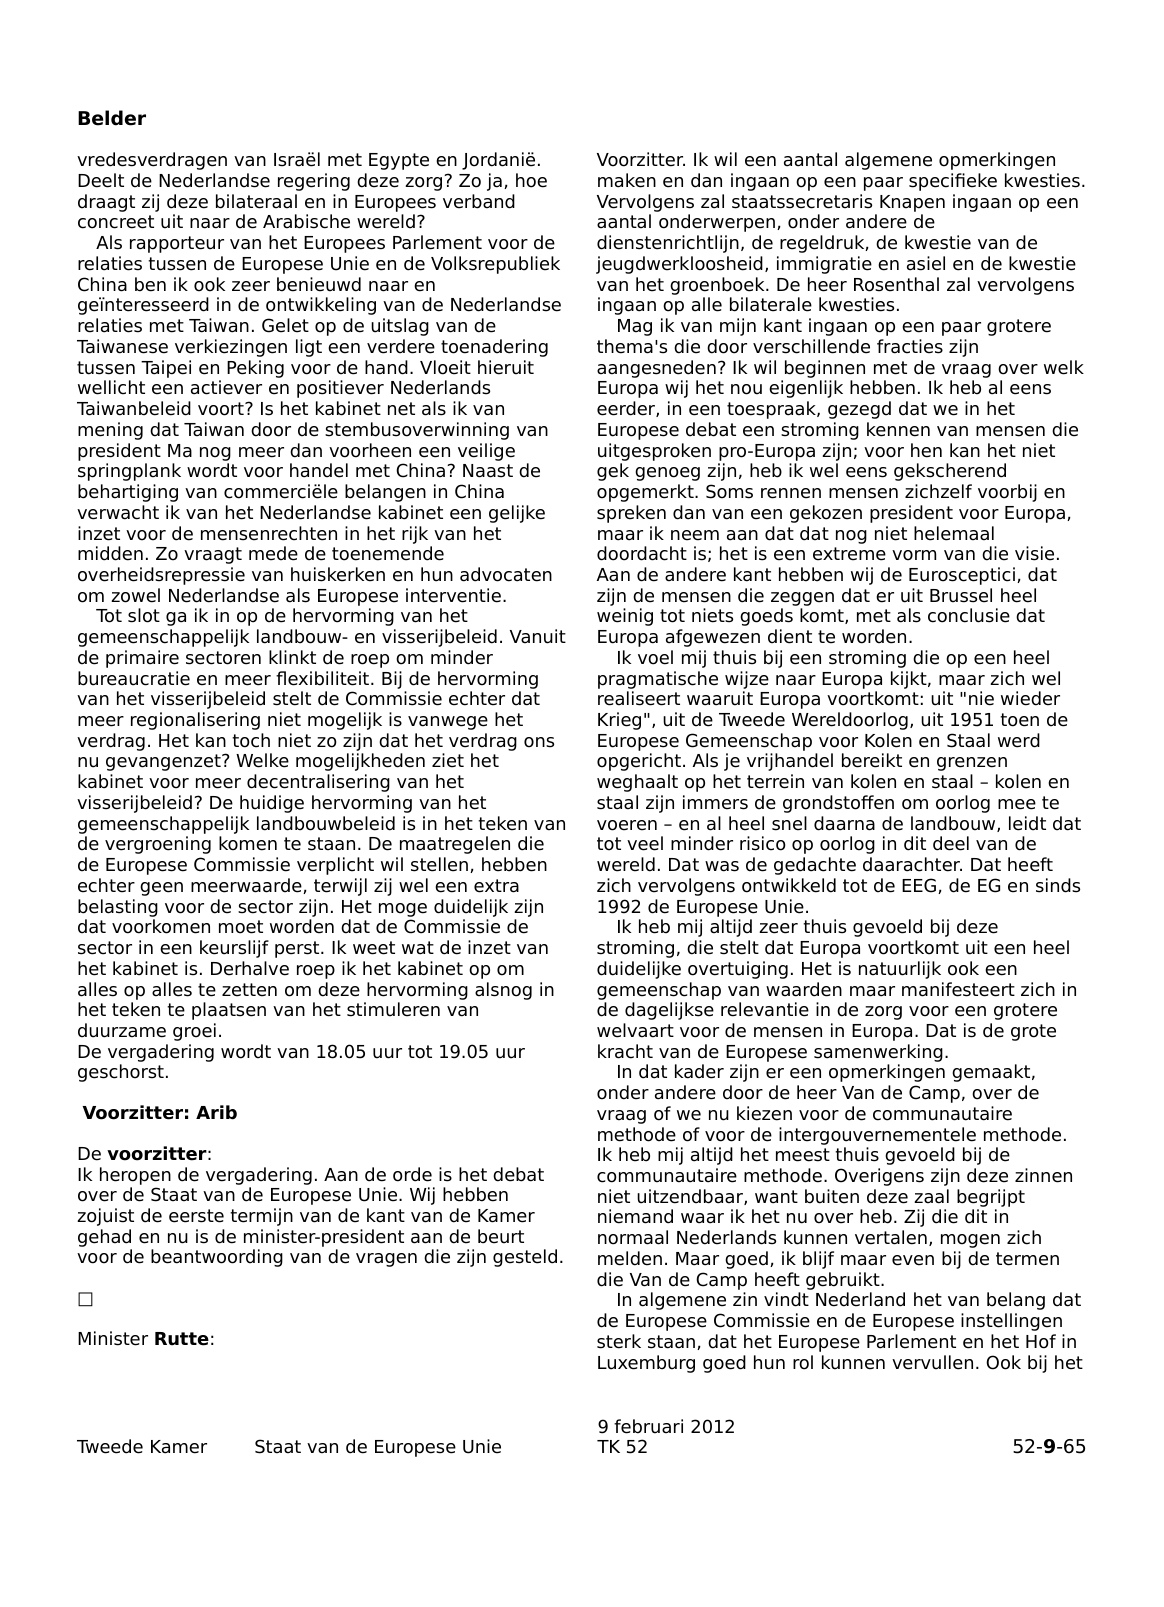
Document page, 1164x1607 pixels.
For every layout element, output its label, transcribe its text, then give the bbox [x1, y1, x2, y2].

text Voorzitter. Ik wil een aantal algemene opmerkingen maken en dan ingaan op een paar specifieke kwesties. Vervolgens zal staatssecretaris Knapen ingaan op een aantal onderwerpen, onder andere de dienstenrichtlijn, de regeldruk, de kwestie van de jeugdwerkloosheid, immigratie en asiel en de kwestie van het groenboek. De heer Rosenthal zal vervolgens ingaan op alle bilaterale kwesties. [596, 150, 1087, 316]
text vredesverdragen van Israël met Egypte en Jordanië. Deelt de Nederlandse regering deze zorg? Zo ja, hoe draagt zij deze bilateraal en in Europees verband concreet uit naar de Arabische wereld? [77, 150, 567, 233]
text Ik voel mij thuis bij een stroming die op een heel pragmatische wijze naar Europa kijkt, maar zich wel realiseert waaruit Europa voortkomt: uit "nie wieder Krieg", uit de Tweede Wereldoorlog, uit 1951 toen de Europese Gemeenschap voor Kolen en Staal werd opgericht. Als je vrijhandel bereikt en grenzen weghaalt op het terrein van kolen en staal – kolen en staal zijn immers de grondstoffen om oorlog mee te voeren – en al heel snel daarna de landbouw, leidt dat tot veel minder risico op oorlog in dit deel van de wereld. Dat was de gedachte daarachter. Dat heeft zich vervolgens ontwikkeld tot de EEG, de EG en sinds 1992 de Europese Unie. [596, 648, 1087, 917]
text Minister Rutte: [77, 1329, 567, 1349]
text Mag ik van mijn kant ingaan op een paar grotere thema's die door verschillende fracties zijn aangesneden? Ik wil beginnen met de vraag over welk Europa wij het nou eigenlijk hebben. Ik heb al eens eerder, in een toespraak, gezegd dat we in het Europese debat een stroming kennen van mensen die uitgesproken pro-Europa zijn; voor hen kan het niet gek genoeg zijn, heb ik wel eens gekscherend opgemerkt. Soms rennen mensen zichzelf voorbij en spreken dan van een gekozen president voor Europa, maar ik neem aan dat dat nog niet helemaal doordacht is; het is een extreme vorm van die visie. Aan de andere kant hebben wij de Eurosceptici, dat zijn de mensen die zeggen dat er uit Brussel heel weinig tot niets goeds komt, met als conclusie dat Europa afgewezen dient te worden. [596, 316, 1087, 648]
text Ik heropen de vergadering. Aan de orde is het debat over de Staat van de Europese Unie. Wij hebben zojuist de eerste termijn van de kant van de Kamer gehad en nu is de minister-president aan de beurt voor de beantwoording van de vragen die zijn gesteld. [77, 1164, 567, 1268]
text Tot slot ga ik in op de hervorming van het gemeenschappelijk landbouw- en visserijbeleid. Vanuit de primaire sectoren klinkt de roep om minder bureaucratie en meer flexibiliteit. Bij de hervorming van het visserijbeleid stelt de Commissie echter dat meer regionalisering niet mogelijk is vanwege het verdrag. Het kan toch niet zo zijn dat het verdrag ons nu gevangenzet? Welke mogelijkheden ziet het kabinet voor meer decentralisering van het visserijbeleid? De huidige hervorming van het gemeenschappelijk landbouwbeleid is in het teken van de vergroening komen te staan. De maatregelen die de Europese Commissie verplicht wil stellen, hebben echter geen meerwaarde, terwijl zij wel een extra belasting voor de sector zijn. Het moge duidelijk zijn dat voorkomen moet worden dat de Commissie de sector in een keurslijf perst. Ik weet wat de inzet van het kabinet is. Derhalve roep ik het kabinet op om alles op alles te zetten om deze hervorming alsnog in het teken te plaatsen van het stimuleren van duurzame groei. [77, 606, 567, 1042]
text In algemene zin vindt Nederland het van belang dat de Europese Commissie en de Europese instellingen sterk staan, dat het Europese Parlement en het Hof in Luxemburg goed hun rol kunnen vervullen. Ook bij het [596, 1290, 1087, 1373]
text De vergadering wordt van 18.05 uur tot 19.05 uur geschorst. [77, 1042, 567, 1083]
text In dat kader zijn er een opmerkingen gemaakt, onder andere door de heer Van de Camp, over de vraag of we nu kiezen voor de communautaire methode of voor de intergouvernementele methode. Ik heb mij altijd het meest thuis gevoeld bij de communautaire methode. Overigens zijn deze zinnen niet uitzendbaar, want buiten deze zaal begrijpt niemand waar ik het nu over heb. Zij die dit in normaal Nederlands kunnen vertalen, mogen zich melden. Maar goed, ik blijf maar even bij de termen die Van de Camp heeft gebruikt. [596, 1062, 1087, 1290]
text Ik heb mij altijd zeer thuis gevoeld bij deze stroming, die stelt dat Europa voortkomt uit een heel duidelijke overtuiging. Het is natuurlijk ook een gemeenschap van waarden maar manifesteert zich in de dagelijkse relevantie in de zorg voor een grotere welvaart voor de mensen in Europa. Dat is de grote kracht van de Europese samenwerking. [596, 917, 1087, 1062]
text Als rapporteur van het Europees Parlement voor de relaties tussen de Europese Unie en de Volksrepubliek China ben ik ook zeer benieuwd naar en geïnteresseerd in de ontwikkeling van de Nederlandse relaties met Taiwan. Gelet op de uitslag van de Taiwanese verkiezingen ligt een verdere toenadering tussen Taipei en Peking voor de hand. Vloeit hieruit wellicht een actiever en positiever Nederlands Taiwanbeleid voort? Is het kabinet net als ik van mening dat Taiwan door de stembusoverwinning van president Ma nog meer dan voorheen een veilige springplank wordt voor handel met China? Naast de behartiging van commerciële belangen in China verwacht ik van het Nederlandse kabinet een gelijke inzet voor de mensenrechten in het rijk van het midden. Zo vraagt mede de toenemende overheidsrepressie van huiskerken en hun advocaten om zowel Nederlandse als Europese interventie. [77, 233, 567, 606]
text De voorzitter: [77, 1144, 567, 1164]
text Voorzitter: Arib [77, 1103, 567, 1124]
text □ [77, 1288, 567, 1309]
